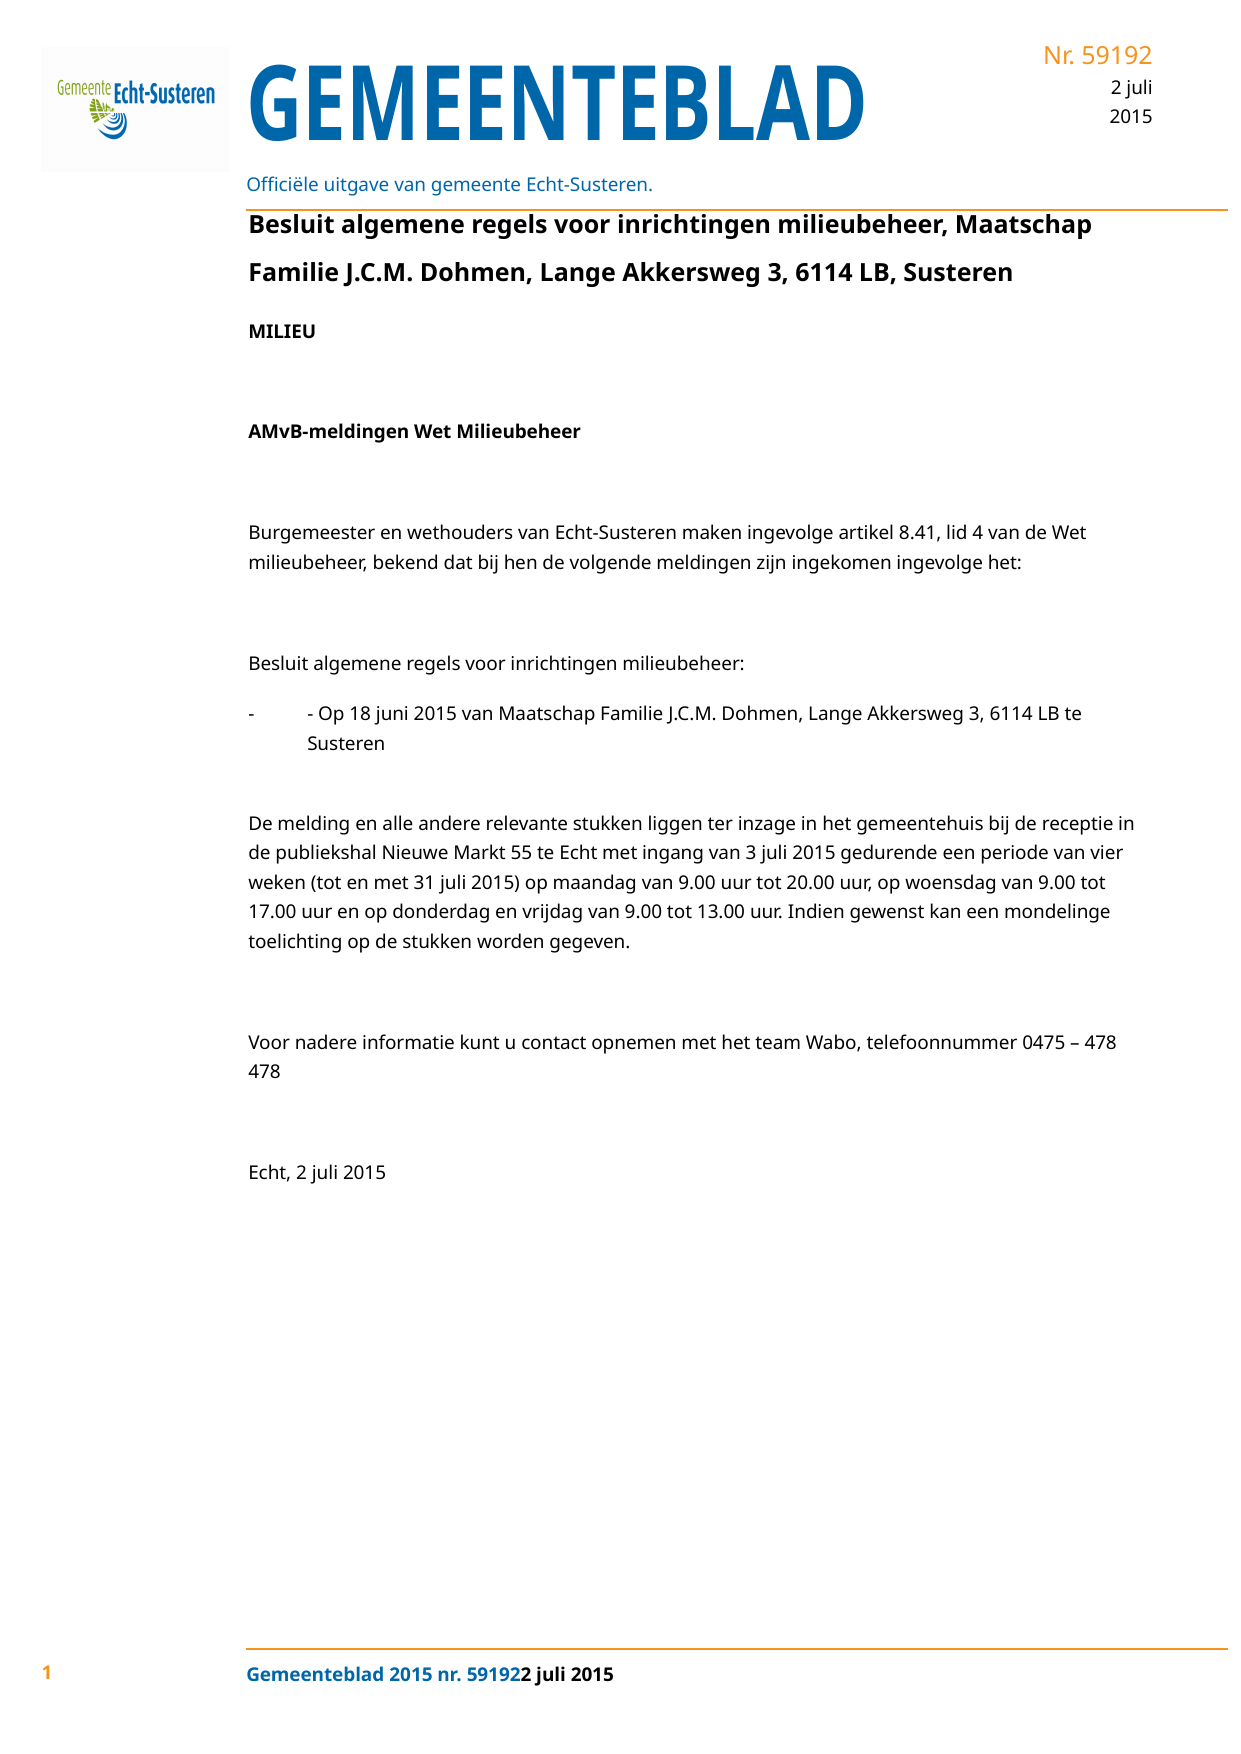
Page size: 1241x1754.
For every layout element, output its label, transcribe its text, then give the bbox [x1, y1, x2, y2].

list - Op 18 juni 2015 van Maatschap Familie J.C.M. Dohmen, Lange Akkersweg 3, 6114 LB te Susteren [248, 700, 1152, 756]
picture [41, 47, 231, 172]
text MILIEU [248, 318, 1152, 344]
text Besluit algemene regels voor inrichtingen milieubeheer: [248, 650, 1152, 676]
text Voor nadere informatie kunt u contact opnemen met het team Wabo, telefoonnummer 0475 – 478 478 [248, 1029, 1152, 1084]
text Echt, 2 juli 2015 [248, 1159, 1152, 1185]
text De melding en alle andere relevante stukken liggen ter inzage in het gemeentehuis bij de receptie in de publiekshal Nieuwe Markt 55 te Echt met ingang van 3 juli 2015 gedurende een periode van vier weken (tot en met 31 juli 2015) op maandag van 9.00 uur tot 20.00 uur, op woensdag van 9.00 tot 17.00 uur en op donderdag en vrijdag van 9.00 tot 13.00 uur. Indien gewenst kan een mondelinge toelichting op de stukken worden gegeven. [248, 810, 1152, 954]
text Besluit algemene regels voor inrichtingen milieubeheer, Maatschap Familie J.C.M. Dohmen, Lange Akkersweg 3, 6114 LB, Susteren [248, 211, 1152, 288]
text AMvB-meldingen Wet Milieubeheer [248, 419, 1152, 444]
text Burgemeester en wethouders van Echt-Susteren maken ingevolge artikel 8.41, lid 4 van de Wet milieubeheer, bekend dat bij hen de volgende meldingen zijn ingekomen ingevolge het: [248, 519, 1152, 575]
